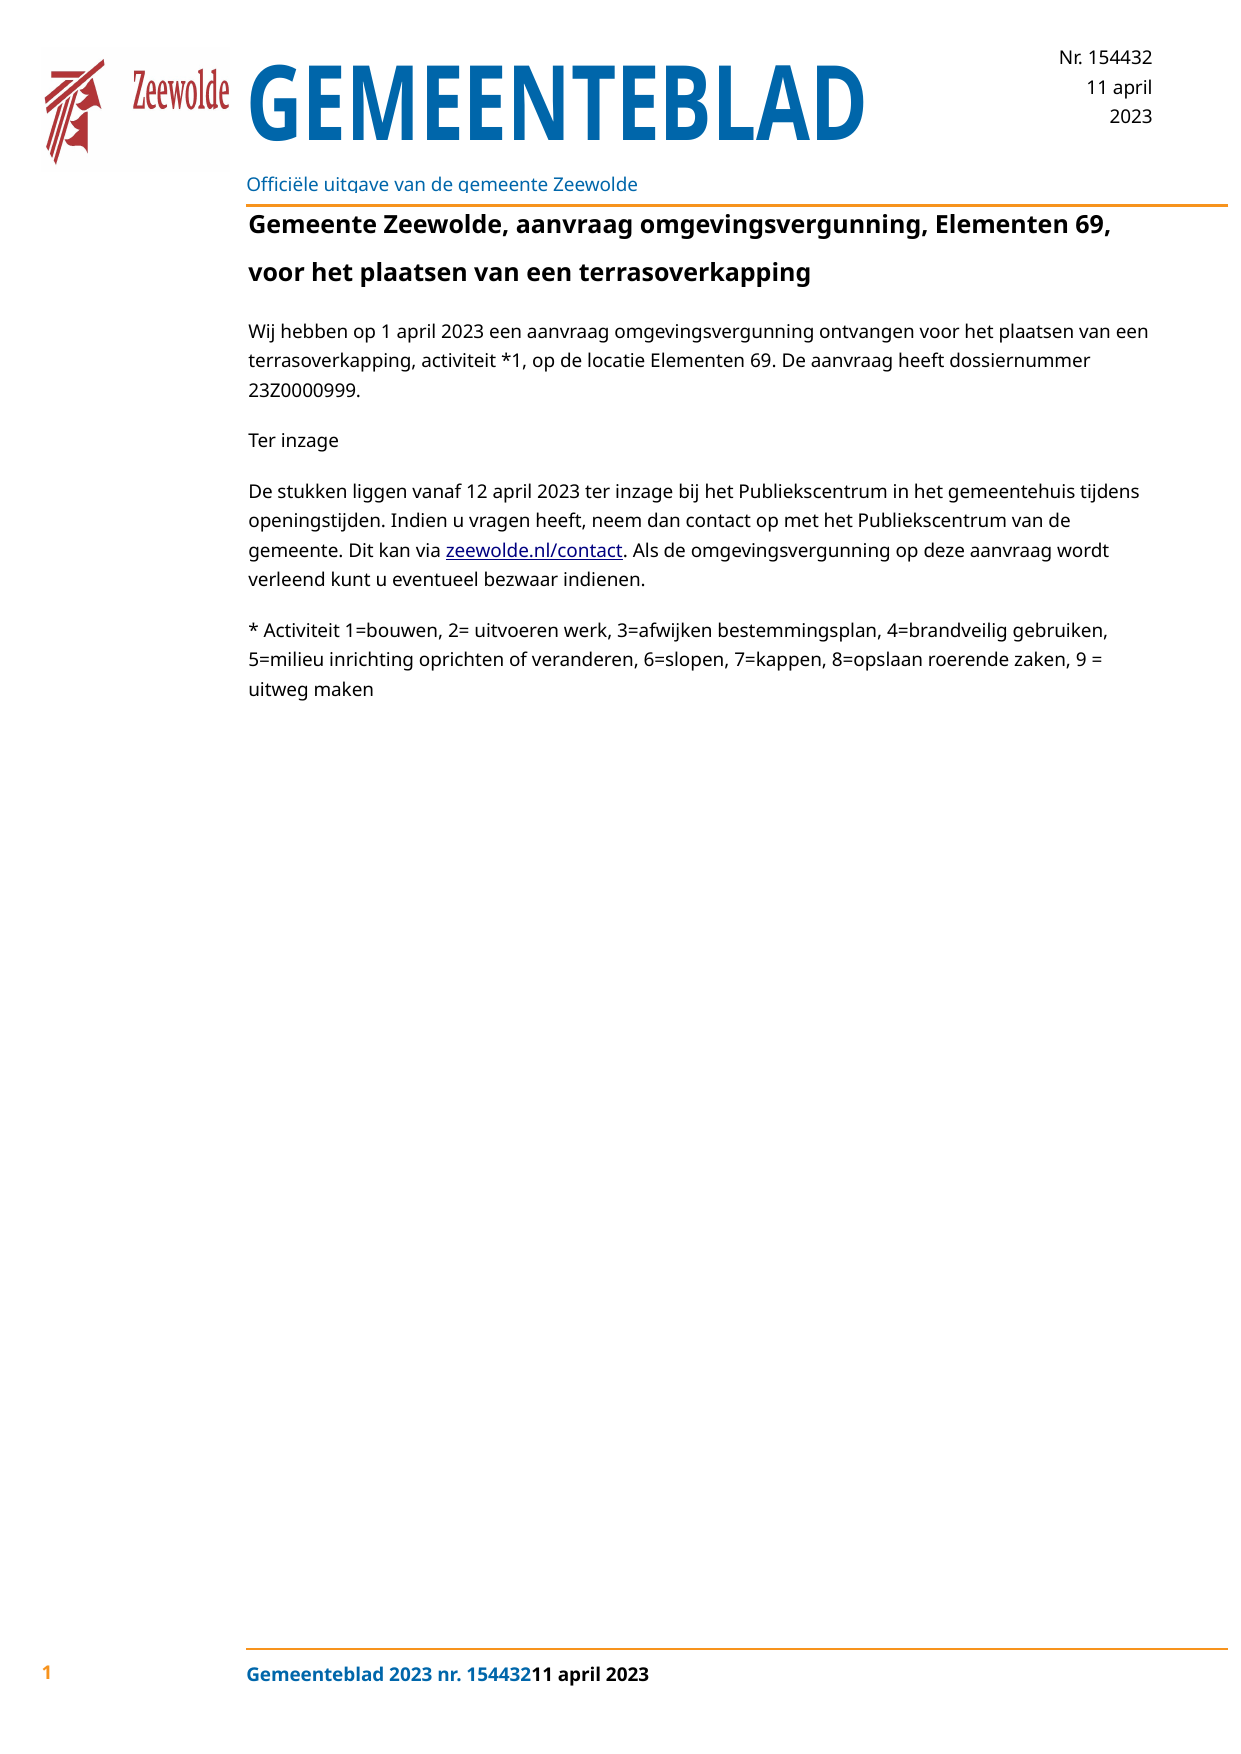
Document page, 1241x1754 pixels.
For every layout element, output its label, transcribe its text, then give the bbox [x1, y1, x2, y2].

text Ter inzage [248, 427, 1152, 453]
text * Activiteit 1=bouwen, 2= uitvoeren werk, 3=afwijken bestemmingsplan, 4=brandveilig gebruiken, 5=milieu inrichting oprichten of veranderen, 6=slopen, 7=kappen, 8=opslaan roerende zaken, 9 = uitweg maken [248, 617, 1152, 702]
text Gemeente Zeewolde, aanvraag omgevingsvergunning, Elementen 69, voor het plaatsen van een terrasoverkapping [248, 207, 1152, 288]
text Wij hebben op 1 april 2023 een aanvraag omgevingsvergunning ontvangen voor het plaatsen van een terrasoverkapping, activiteit *1, op de locatie Elementen 69. De aanvraag heeft dossiernummer 23Z0000999. [248, 318, 1152, 403]
text De stukken liggen vanaf 12 april 2023 ter inzage bij het Publiekscentrum in het gemeentehuis tijdens openingstijden. Indien u vragen heeft, neem dan contact op met het Publiekscentrum van de gemeente. Dit kan via zeewolde.nl/contact. Als de omgevingsvergunning op deze aanvraag wordt verleend kunt u eventueel bezwaar indienen. [248, 478, 1152, 592]
picture [41, 47, 231, 172]
